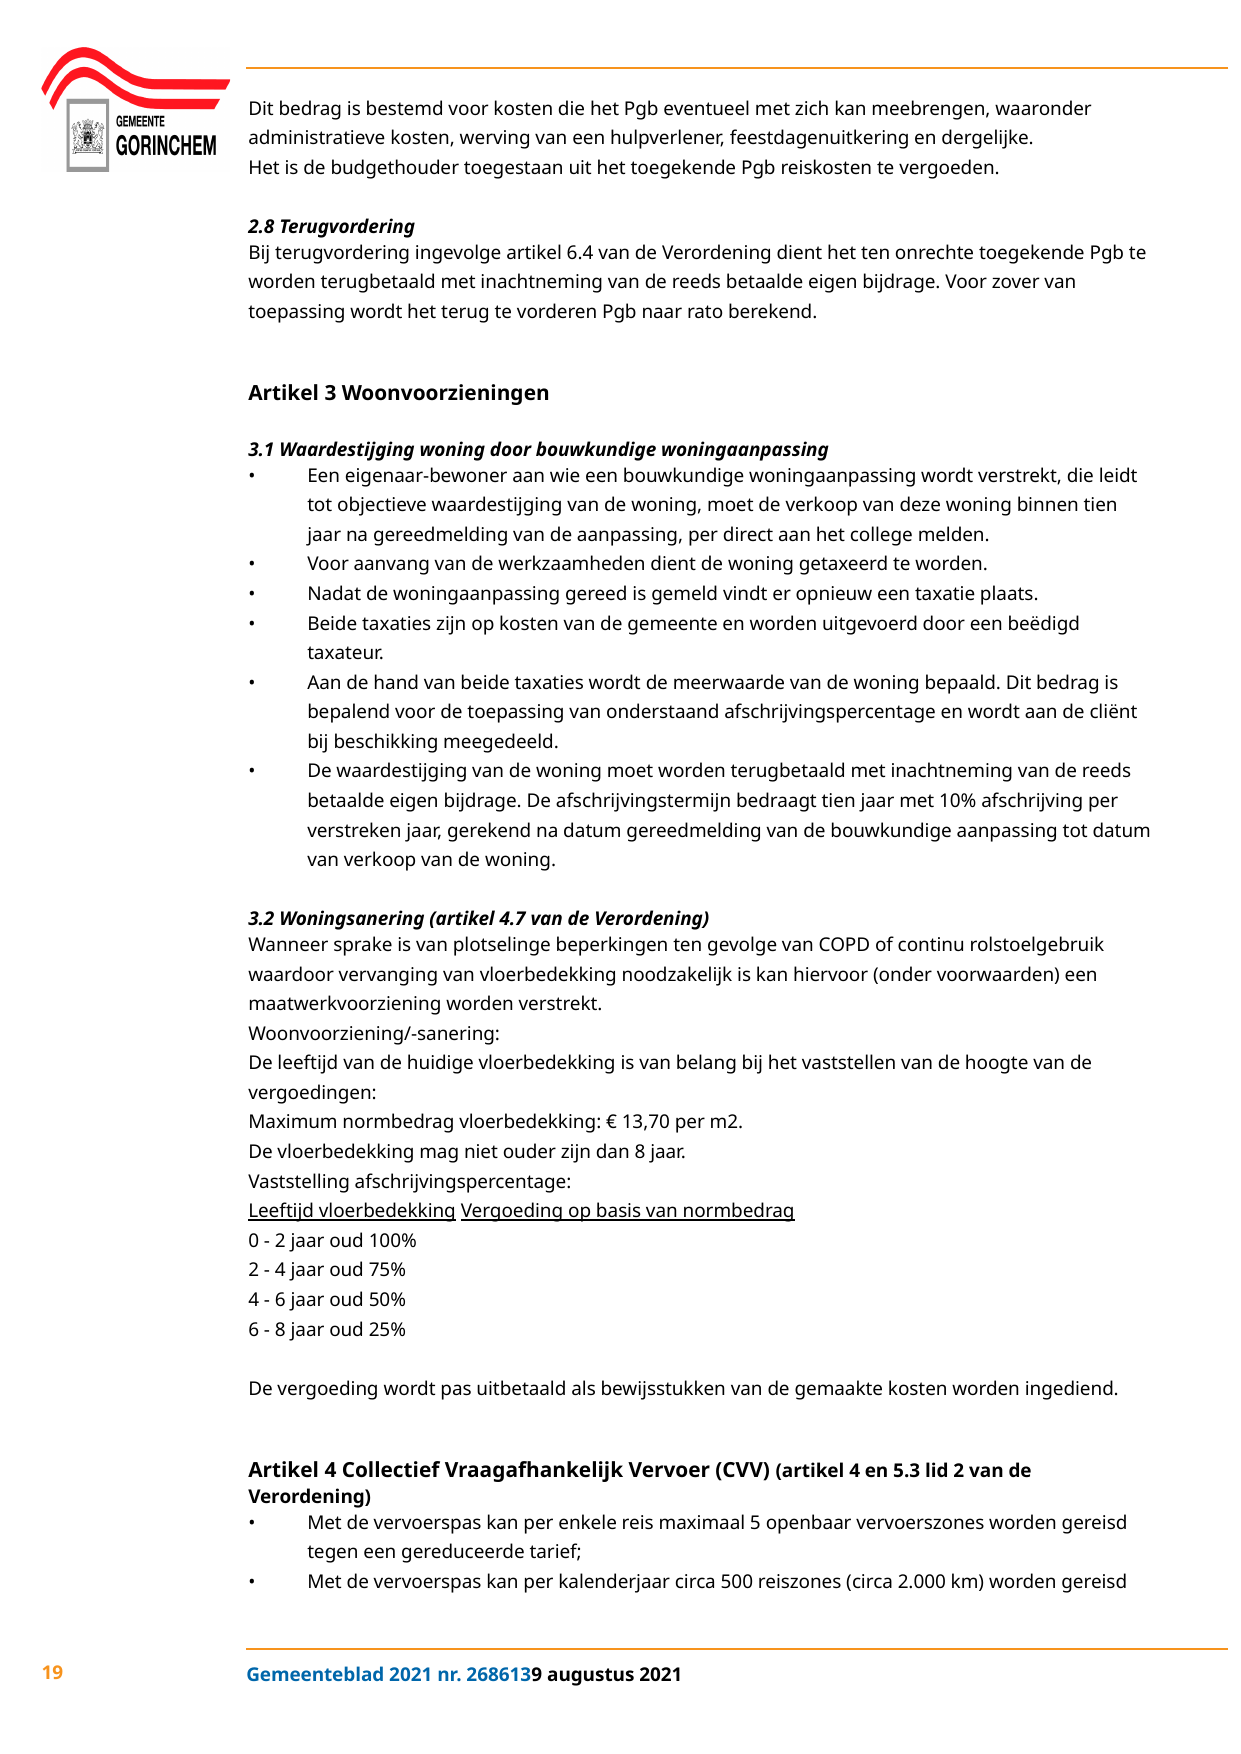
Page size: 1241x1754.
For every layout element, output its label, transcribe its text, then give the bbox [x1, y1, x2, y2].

text 3.1 Waardestijging woning door bouwkundige woningaanpassing [248, 436, 1152, 462]
text Artikel 3 Woonvoorzieningen [248, 378, 1152, 406]
text 2 - 4 jaar oud 75% [248, 1257, 1152, 1282]
text Wanneer sprake is van plotselinge beperkingen ten gevolge van COPD of continu rolstoelgebruik waardoor vervanging van vloerbedekking noodzakelijk is kan hiervoor (onder voorwaarden) een maatwerkvoorziening worden verstrekt. [248, 931, 1152, 1016]
text Dit bedrag is bestemd voor kosten die het Pgb eventueel met zich kan meebrengen, waaronder administratieve kosten, werving van een hulpverlener, feestdagenuitkering en dergelijke. [248, 95, 1152, 150]
list Voor aanvang van de werkzaamheden dient de woning getaxeerd te worden. [248, 551, 1152, 576]
list Beide taxaties zijn op kosten van de gemeente en worden uitgevoerd door een beëdigd taxateur. [248, 610, 1152, 665]
text Artikel 4 Collectief Vraagafhankelijk Vervoer (CVV) (artikel 4 en 5.3 lid 2 van de Verordening) [248, 1455, 1152, 1509]
text Vaststelling afschrijvingspercentage: [248, 1168, 1152, 1194]
text Maximum normbedrag vloerbedekking: € 13,70 per m2. [248, 1109, 1152, 1134]
list De waardestijging van de woning moet worden terugbetaald met inachtneming van de reeds betaalde eigen bijdrage. De afschrijvingstermijn bedraagt tien jaar met 10% afschrijving per verstreken jaar, gerekend na datum gereedmelding van de bouwkundige aanpassing tot datum van verkoop van de woning. [248, 758, 1152, 872]
text Leeftijd vloerbedekking Vergoeding op basis van normbedrag [248, 1197, 1152, 1223]
list Een eigenaar-bewoner aan wie een bouwkundige woningaanpassing wordt verstrekt, die leidt tot objectieve waardestijging van de woning, moet de verkoop van deze woning binnen tien jaar na gereedmelding van de aanpassing, per direct aan het college melden. [248, 462, 1152, 547]
text 2.8 Terugvordering [248, 213, 1152, 239]
list Aan de hand van beide taxaties wordt de meerwaarde van de woning bepaald. Dit bedrag is bepalend voor de toepassing van onderstaand afschrijvingspercentage en wordt aan de cliënt bij beschikking meegedeeld. [248, 669, 1152, 754]
text De vloerbedekking mag niet ouder zijn dan 8 jaar. [248, 1138, 1152, 1164]
list Met de vervoerspas kan per enkele reis maximaal 5 openbaar vervoerszones worden gereisd tegen een gereduceerde tarief; [248, 1509, 1152, 1564]
text 6 - 8 jaar oud 25% [248, 1316, 1152, 1342]
text 4 - 6 jaar oud 50% [248, 1286, 1152, 1312]
text De leeftijd van de huidige vloerbedekking is van belang bij het vaststellen van de hoogte van de vergoedingen: [248, 1049, 1152, 1105]
list Nadat de woningaanpassing gereed is gemeld vindt er opnieuw een taxatie plaats. [248, 580, 1152, 606]
list Met de vervoerspas kan per kalenderjaar circa 500 reiszones (circa 2.000 km) worden gereisd [248, 1568, 1152, 1594]
text Woonvoorziening/-sanering: [248, 1020, 1152, 1046]
picture [41, 47, 231, 172]
text Bij terugvordering ingevolge artikel 6.4 van de Verordening dient het ten onrechte toegekende Pgb te worden terugbetaald met inachtneming van de reeds betaalde eigen bijdrage. Voor zover van toepassing wordt het terug te vorderen Pgb naar rato berekend. [248, 239, 1152, 324]
text 3.2 Woningsanering (artikel 4.7 van de Verordening) [248, 906, 1152, 931]
text De vergoeding wordt pas uitbetaald als bewijsstukken van de gemaakte kosten worden ingediend. [248, 1375, 1152, 1401]
text Het is de budgethouder toegestaan uit het toegekende Pgb reiskosten te vergoeden. [248, 154, 1152, 180]
text 0 - 2 jaar oud 100% [248, 1227, 1152, 1253]
